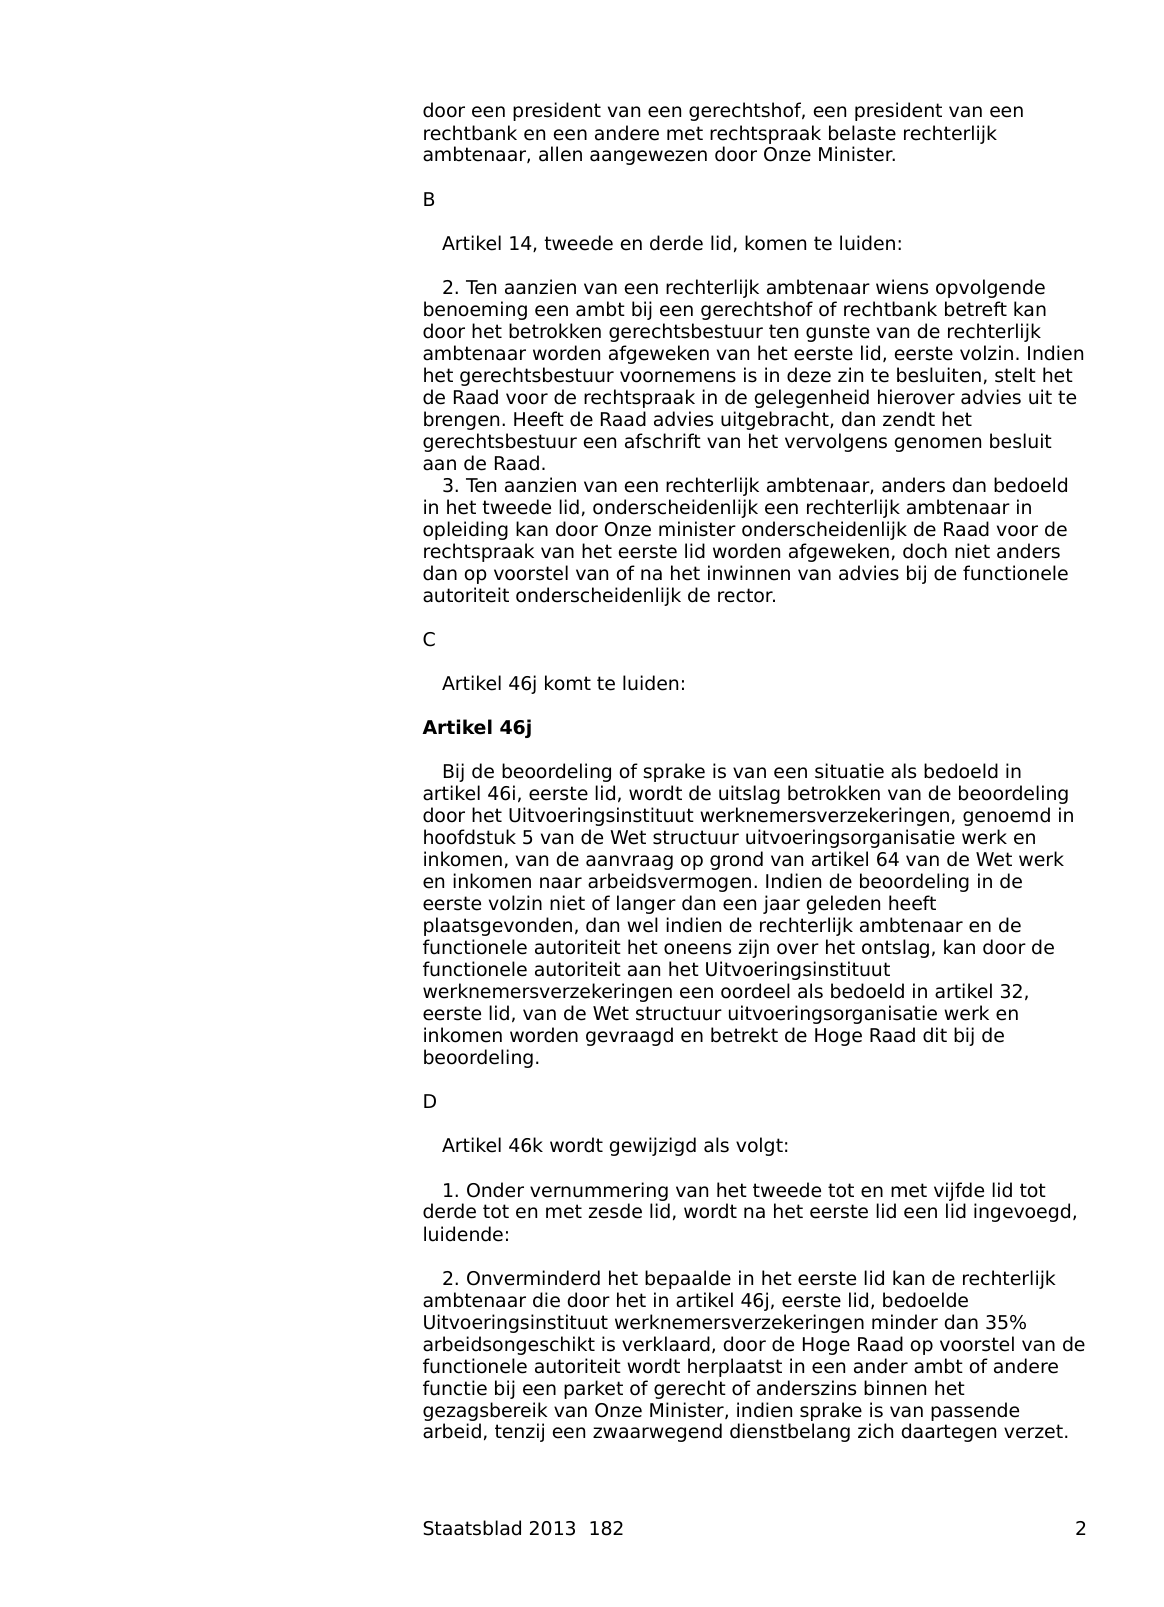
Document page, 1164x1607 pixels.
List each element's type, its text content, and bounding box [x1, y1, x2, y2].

text C [422, 629, 1087, 651]
text 1. Onder vernummering van het tweede tot en met vijfde lid tot derde tot en met zesde lid, wordt na het eerste lid een lid ingevoegd, luidende: [422, 1179, 1087, 1245]
text D [422, 1091, 1087, 1113]
text B [422, 188, 1087, 211]
subtitle Artikel 46j [422, 717, 1087, 739]
text Artikel 46k wordt gewijzigd als volgt: [422, 1135, 1087, 1157]
text Artikel 46j komt te luiden: [422, 673, 1087, 695]
text Artikel 14, tweede en derde lid, komen te luiden: [422, 233, 1087, 255]
text 3. Ten aanzien van een rechterlijk ambtenaar, anders dan bedoeld in het tweede lid, onderscheidenlijk een rechterlijk ambtenaar in opleiding kan door Onze minister onderscheidenlijk de Raad voor de rechtspraak van het eerste lid worden afgeweken, doch niet anders dan op voorstel van of na het inwinnen van advies bij de functionele autoriteit onderscheidenlijk de rector. [422, 475, 1087, 607]
text 2. Onverminderd het bepaalde in het eerste lid kan de rechterlijk ambtenaar die door het in artikel 46j, eerste lid, bedoelde Uitvoeringsinstituut werknemersverzekeringen minder dan 35% arbeidsongeschikt is verklaard, door de Hoge Raad op voorstel van de functionele autoriteit wordt herplaatst in een ander ambt of andere functie bij een parket of gerecht of anderszins binnen het gezagsbereik van Onze Minister, indien sprake is van passende arbeid, tenzij een zwaarwegend dienstbelang zich daartegen verzet. [422, 1268, 1087, 1443]
text Bij de beoordeling of sprake is van een situatie als bedoeld in artikel 46i, eerste lid, wordt de uitslag betrokken van de beoordeling door het Uitvoeringsinstituut werknemersverzekeringen, genoemd in hoofdstuk 5 van de Wet structuur uitvoeringsorganisatie werk en inkomen, van de aanvraag op grond van artikel 64 van de Wet werk en inkomen naar arbeidsvermogen. Indien de beoordeling in de eerste volzin niet of langer dan een jaar geleden heeft plaatsgevonden, dan wel indien de rechterlijk ambtenaar en de functionele autoriteit het oneens zijn over het ontslag, kan door de functionele autoriteit aan het Uitvoeringsinstituut werknemersverzekeringen een oordeel als bedoeld in artikel 32, eerste lid, van de Wet structuur uitvoeringsorganisatie werk en inkomen worden gevraagd en betrekt de Hoge Raad dit bij de beoordeling. [422, 761, 1087, 1069]
text 2. Ten aanzien van een rechterlijk ambtenaar wiens opvolgende benoeming een ambt bij een gerechtshof of rechtbank betreft kan door het betrokken gerechtsbestuur ten gunste van de rechterlijk ambtenaar worden afgeweken van het eerste lid, eerste volzin. Indien het gerechtsbestuur voornemens is in deze zin te besluiten, stelt het de Raad voor de rechtspraak in de gelegenheid hierover advies uit te brengen. Heeft de Raad advies uitgebracht, dan zendt het gerechtsbestuur een afschrift van het vervolgens genomen besluit aan de Raad. [422, 277, 1087, 475]
text door een president van een gerechtshof, een president van een rechtbank en een andere met rechtspraak belaste rechterlijk ambtenaar, allen aangewezen door Onze Minister. [422, 100, 1087, 166]
